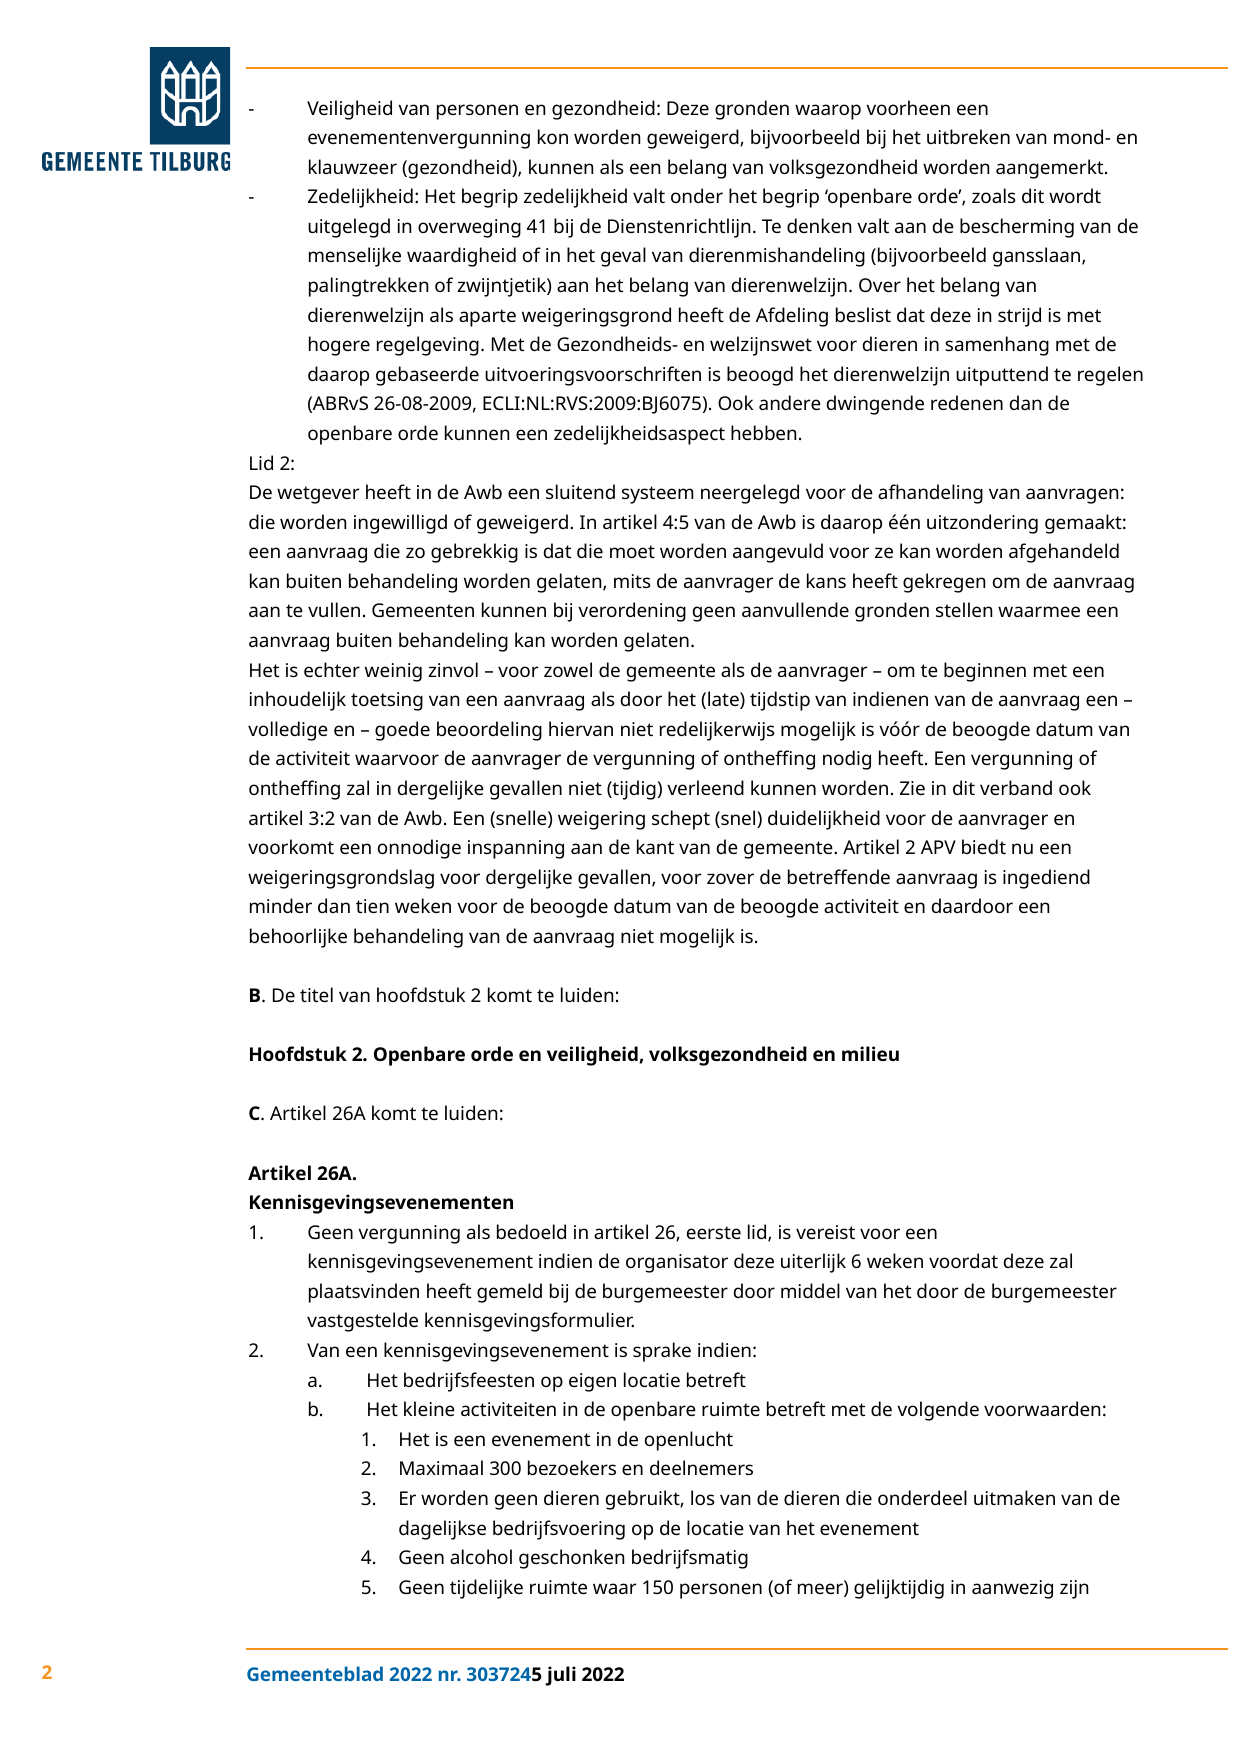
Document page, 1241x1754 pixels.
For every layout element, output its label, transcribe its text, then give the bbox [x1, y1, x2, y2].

text Hoofdstuk 2. Openbare orde en veiligheid, volksgezondheid en milieu [248, 1041, 1152, 1067]
list Er worden geen dieren gebruikt, los van de dieren die onderdeel uitmaken van de dagelijkse bedrijfsvoering op de locatie van het evenement [361, 1485, 1152, 1541]
text Het is echter weinig zinvol – voor zowel de gemeente als de aanvrager – om te beginnen met een inhoudelijk toetsing van een aanvraag als door het (late) tijdstip van indienen van de aanvraag een –volledige en – goede beoordeling hiervan niet redelijkerwijs mogelijk is vóór de beoogde datum van de activiteit waarvoor de aanvrager de vergunning of ontheffing nodig heeft. Een vergunning of ontheffing zal in dergelijke gevallen niet (tijdig) verleend kunnen worden. Zie in dit verband ook artikel 3:2 van de Awb. Een (snelle) weigering schept (snel) duidelijkheid voor de aanvrager en voorkomt een onnodige inspanning aan de kant van de gemeente. Artikel 2 APV biedt nu een weigeringsgrondslag voor dergelijke gevallen, voor zover de betreffende aanvraag is ingediend minder dan tien weken voor de beoogde datum van de beoogde activiteit en daardoor een behoorlijke behandeling van de aanvraag niet mogelijk is. [248, 657, 1152, 949]
list Het kleine activiteiten in de openbare ruimte betreft met de volgende voorwaarden: [307, 1396, 1152, 1422]
list Het bedrijfsfeesten op eigen locatie betreft [307, 1367, 1152, 1393]
list Veiligheid van personen en gezondheid: Deze gronden waarop voorheen een evenementenvergunning kon worden geweigerd, bijvoorbeeld bij het uitbreken van mond- en klauwzeer (gezondheid), kunnen als een belang van volksgezondheid worden aangemerkt. [248, 95, 1152, 180]
text C. Artikel 26A komt te luiden: [248, 1101, 1152, 1126]
text Lid 2: [248, 450, 1152, 476]
text Artikel 26A. [248, 1160, 1152, 1186]
list Geen tijdelijke ruimte waar 150 personen (of meer) gelijktijdig in aanwezig zijn [361, 1574, 1152, 1600]
list Maximaal 300 bezoekers en deelnemers [361, 1456, 1152, 1481]
text De wetgever heeft in de Awb een sluitend systeem neergelegd voor de afhandeling van aanvragen: die worden ingewilligd of geweigerd. In artikel 4:5 van de Awb is daarop één uitzondering gemaakt: een aanvraag die zo gebrekkig is dat die moet worden aangevuld voor ze kan worden afgehandeld kan buiten behandeling worden gelaten, mits de aanvrager de kans heeft gekregen om de aanvraag aan te vullen. Gemeenten kunnen bij verordening geen aanvullende gronden stellen waarmee een aanvraag buiten behandeling kan worden gelaten. [248, 479, 1152, 653]
list Het is een evenement in de openlucht [361, 1426, 1152, 1452]
list Zedelijkheid: Het begrip zedelijkheid valt onder het begrip ‘openbare orde’, zoals dit wordt uitgelegd in overweging 41 bij de Dienstenrichtlijn. Te denken valt aan de bescherming van de menselijke waardigheid of in het geval van dierenmishandeling (bijvoorbeeld gansslaan, palingtrekken of zwijntjetik) aan het belang van dierenwelzijn. Over het belang van dierenwelzijn als aparte weigeringsgrond heeft de Afdeling beslist dat deze in strijd is met hogere regelgeving. Met de Gezondheids- en welzijnswet voor dieren in samenhang met de daarop gebaseerde uitvoeringsvoorschriften is beoogd het dierenwelzijn uitputtend te regelen (ABRvS 26-08-2009, ECLI:NL:RVS:2009:BJ6075). Ook andere dwingende redenen dan de openbare orde kunnen een zedelijkheidsaspect hebben. [248, 183, 1152, 446]
text B. De titel van hoofdstuk 2 komt te luiden: [248, 982, 1152, 1008]
list Geen alcohol geschonken bedrijfsmatig [361, 1544, 1152, 1570]
list Van een kennisgevingsevenement is sprake indien: [248, 1337, 1152, 1363]
text Kennisgevingsevenementen [248, 1189, 1152, 1215]
picture [41, 47, 231, 172]
list Geen vergunning als bedoeld in artikel 26, eerste lid, is vereist voor een kennisgevingsevenement indien de organisator deze uiterlijk 6 weken voordat deze zal plaatsvinden heeft gemeld bij de burgemeester door middel van het door de burgemeester vastgestelde kennisgevingsformulier. [248, 1219, 1152, 1333]
